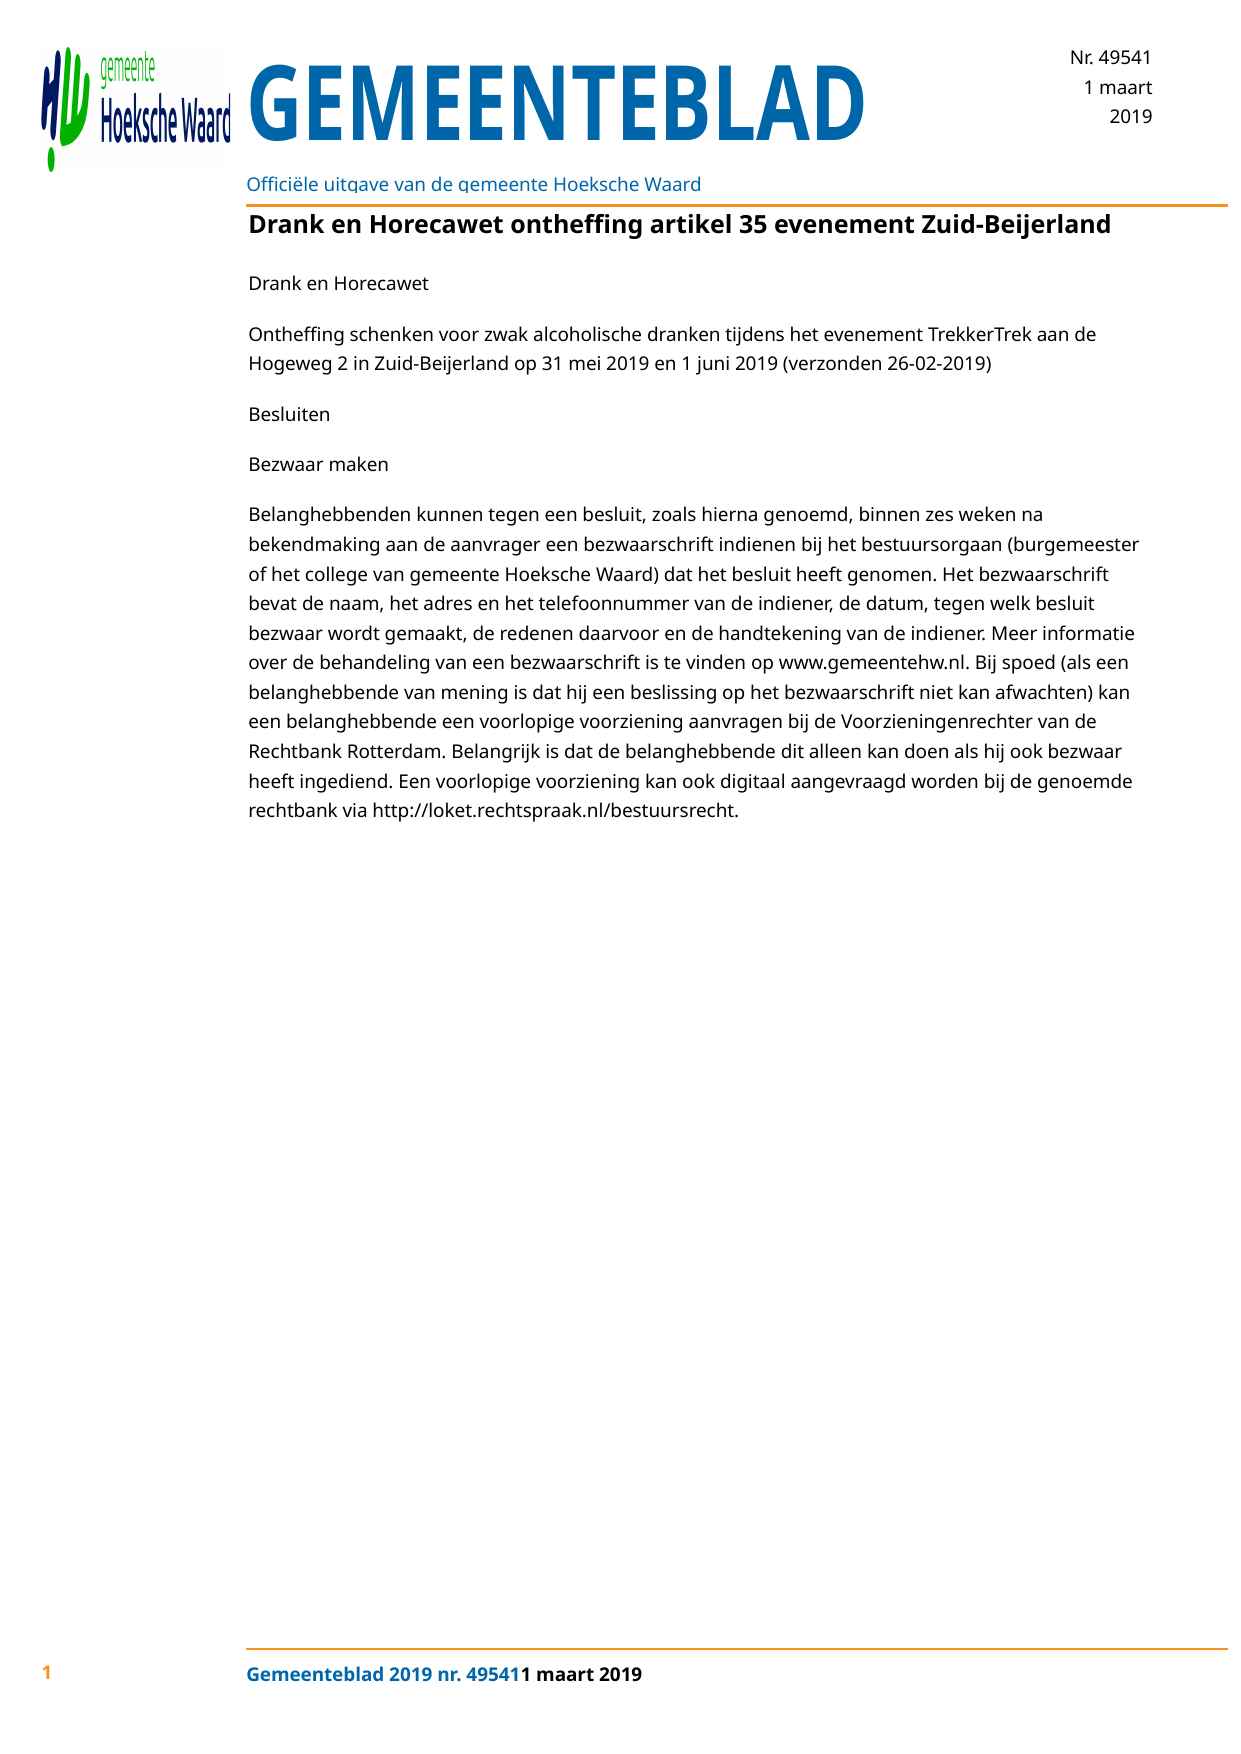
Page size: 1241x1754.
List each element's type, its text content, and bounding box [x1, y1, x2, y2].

text Drank en Horecawet ontheffing artikel 35 evenement Zuid-Beijerland [248, 207, 1152, 241]
text Bezwaar maken [248, 451, 1152, 477]
picture [41, 47, 231, 172]
text Drank en Horecawet [248, 270, 1152, 296]
text Ontheffing schenken voor zwak alcoholische dranken tijdens het evenement TrekkerTrek aan de Hogeweg 2 in Zuid-Beijerland op 31 mei 2019 en 1 juni 2019 (verzonden 26-02-2019) [248, 321, 1152, 376]
text Besluiten [248, 401, 1152, 426]
text Belanghebbenden kunnen tegen een besluit, zoals hierna genoemd, binnen zes weken na bekendmaking aan de aanvrager een bezwaarschrift indienen bij het bestuursorgaan (burgemeester of het college van gemeente Hoeksche Waard) dat het besluit heeft genomen. Het bezwaarschrift bevat de naam, het adres en het telefoonnummer van de indiener, de datum, tegen welk besluit bezwaar wordt gemaakt, de redenen daarvoor en de handtekening van de indiener. Meer informatie over de behandeling van een bezwaarschrift is te vinden op www.gemeentehw.nl. Bij spoed (als een belanghebbende van mening is dat hij een beslissing op het bezwaarschrift niet kan afwachten) kan een belanghebbende een voorlopige voorziening aanvragen bij de Voorzieningenrechter van de Rechtbank Rotterdam. Belangrijk is dat de belanghebbende dit alleen kan doen als hij ook bezwaar heeft ingediend. Een voorlopige voorziening kan ook digitaal aangevraagd worden bij de genoemde rechtbank via http://loket.rechtspraak.nl/bestuursrecht. [248, 502, 1152, 823]
